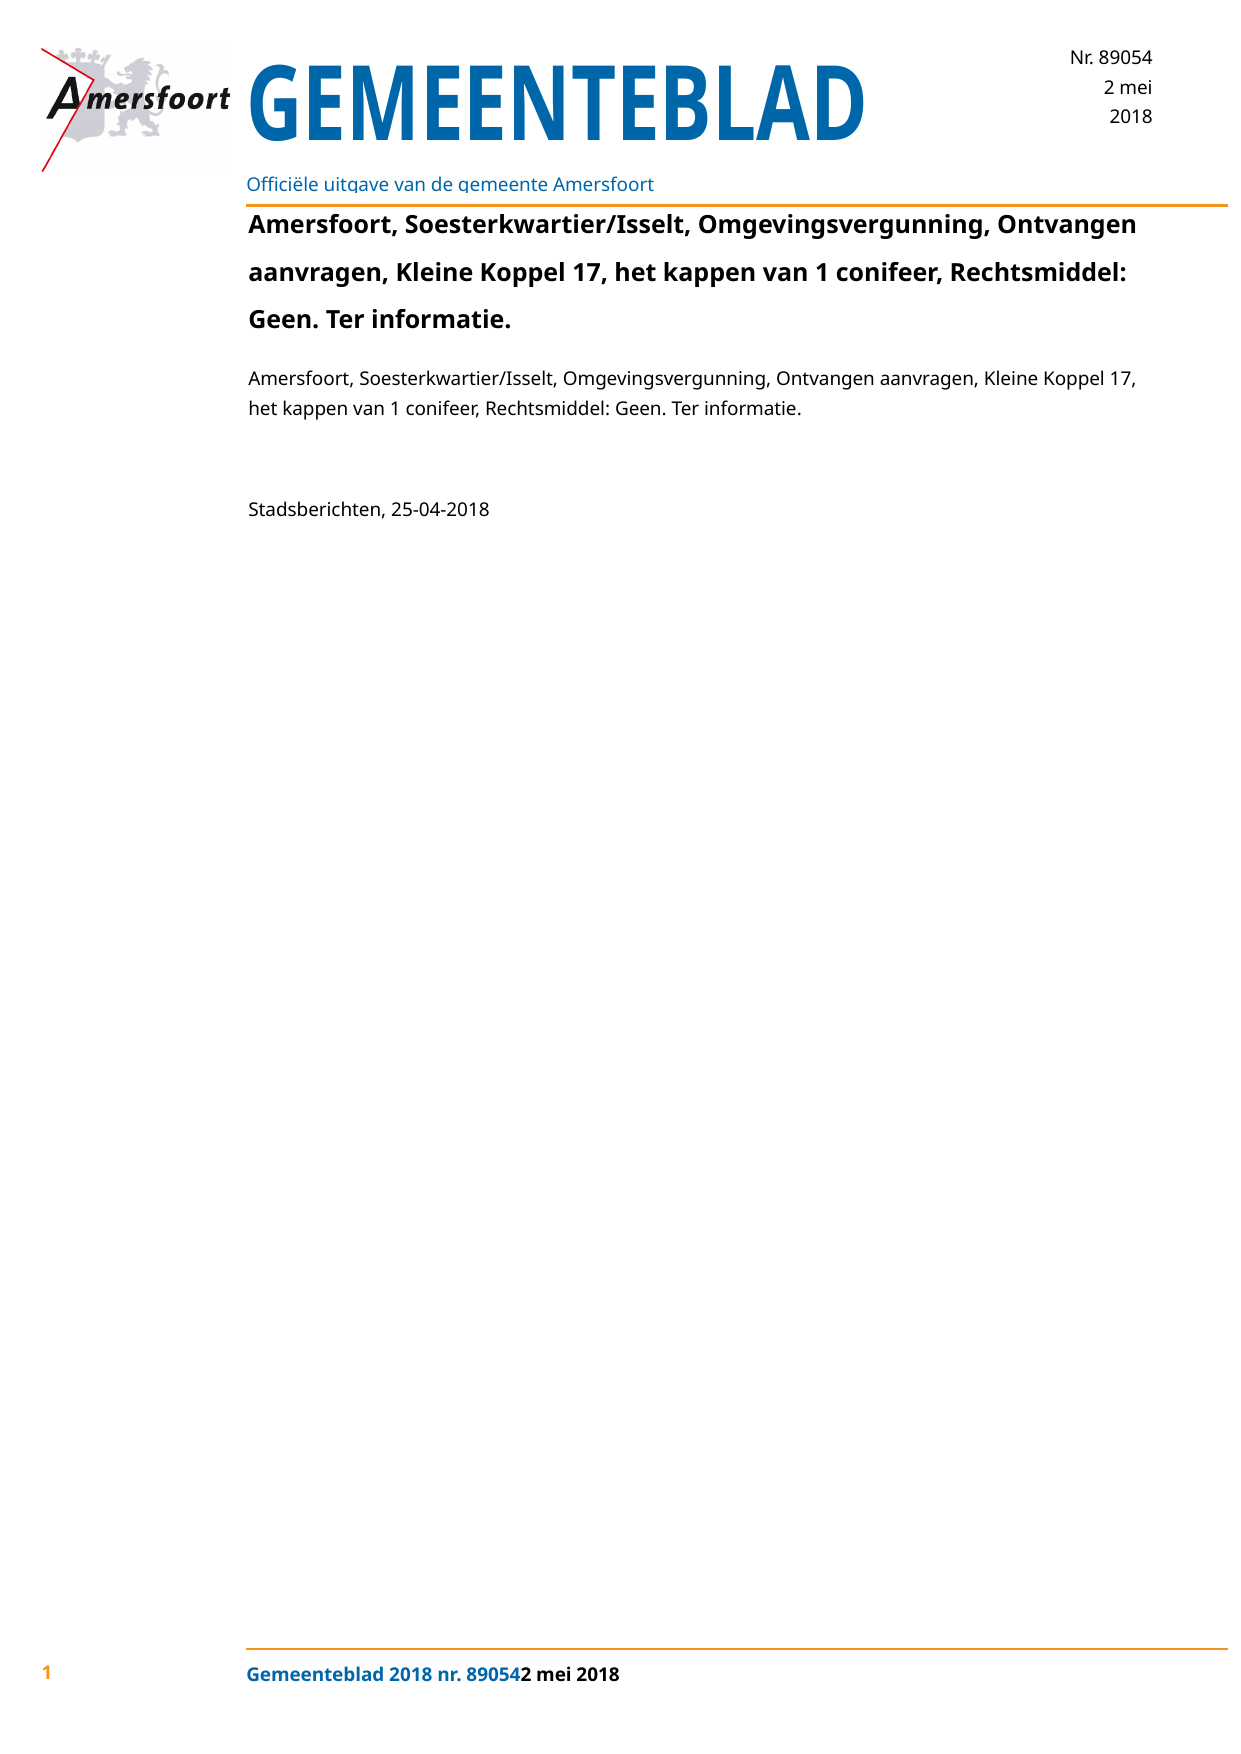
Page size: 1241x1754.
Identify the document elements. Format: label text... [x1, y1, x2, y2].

text Stadsberichten, 25-04-2018 [248, 496, 1152, 522]
text Amersfoort, Soesterkwartier/Isselt, Omgevingsvergunning, Ontvangen aanvragen, Kleine Koppel 17, het kappen van 1 conifeer, Rechtsmiddel: Geen. Ter informatie. [248, 207, 1152, 336]
text Amersfoort, Soesterkwartier/Isselt, Omgevingsvergunning, Ontvangen aanvragen, Kleine Koppel 17, het kappen van 1 conifeer, Rechtsmiddel: Geen. Ter informatie. [248, 366, 1152, 421]
picture [41, 47, 231, 172]
